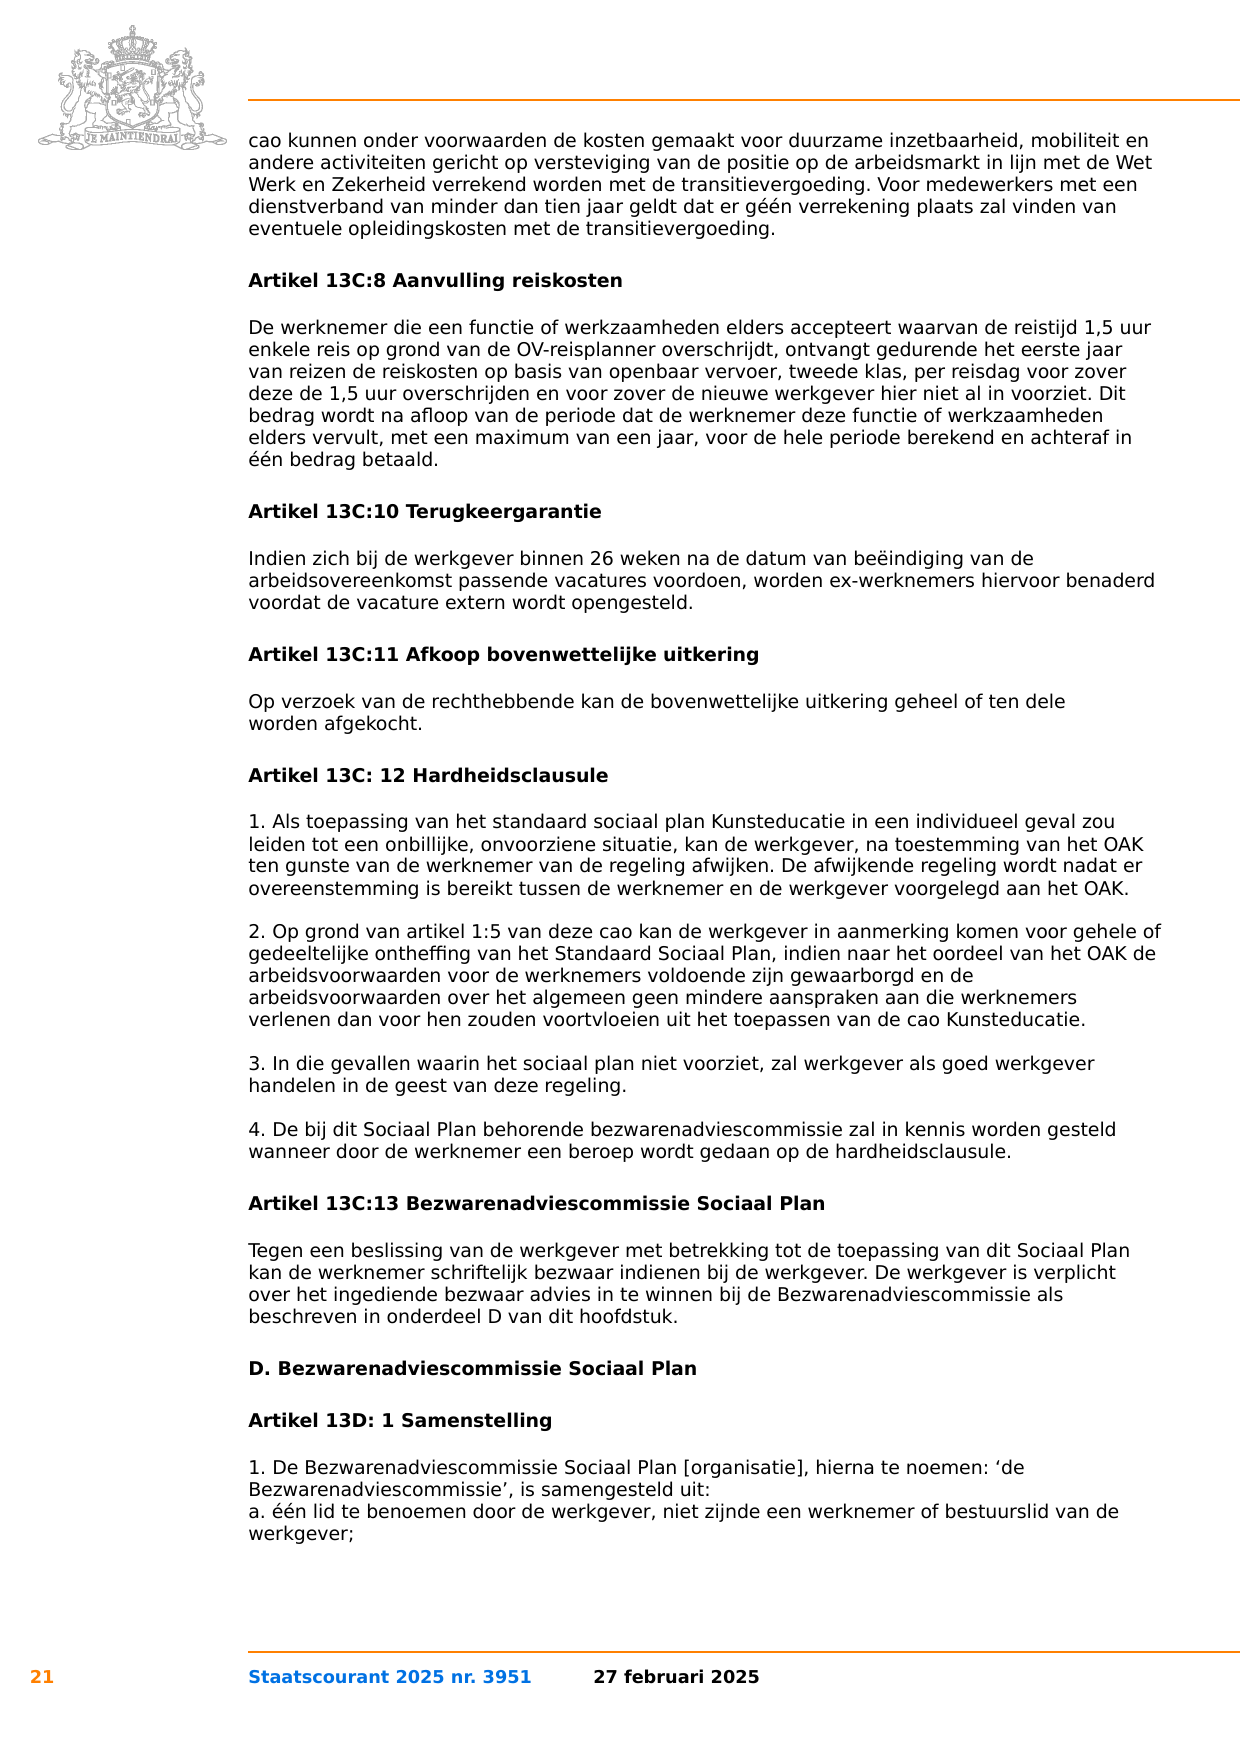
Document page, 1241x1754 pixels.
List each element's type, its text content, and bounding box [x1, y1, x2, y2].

subtitle D. Bezwarenadviescommissie Sociaal Plan [248, 1358, 1163, 1380]
text De werknemer die een functie of werkzaamheden elders accepteert waarvan de reistijd 1,5 uur enkele reis op grond van de OV-reisplanner overschrijdt, ontvangt gedurende het eerste jaar van reizen de reiskosten op basis van openbaar vervoer, tweede klas, per reisdag voor zover deze de 1,5 uur overschrijden en voor zover de nieuwe werkgever hier niet al in voorziet. Dit bedrag wordt na afloop van de periode dat de werknemer deze functie of werkzaamheden elders vervult, met een maximum van een jaar, voor de hele periode berekend en achteraf in één bedrag betaald. [248, 317, 1163, 471]
text 1. De Bezwarenadviescommissie Sociaal Plan [organisatie], hierna te noemen: ‘de Bezwarenadviescommissie’, is samengesteld uit: [248, 1457, 1163, 1501]
text a. één lid te benoemen door de werkgever, niet zijnde een werknemer of bestuurslid van de werkgever; [248, 1501, 1163, 1544]
subtitle Artikel 13D: 1 Samenstelling [248, 1410, 1163, 1432]
text Tegen een beslissing van de werkgever met betrekking tot de toepassing van dit Sociaal Plan kan de werknemer schriftelijk bezwaar indienen bij de werkgever. De werkgever is verplicht over het ingediende bezwaar advies in te winnen bij de Bezwarenadviescommissie als beschreven in onderdeel D van dit hoofdstuk. [248, 1240, 1163, 1328]
text Indien zich bij de werkgever binnen 26 weken na de datum van beëindiging van de arbeidsovereenkomst passende vacatures voordoen, worden ex-werknemers hiervoor benaderd voordat de vacature extern wordt opengesteld. [248, 548, 1163, 613]
subtitle Artikel 13C:10 Terugkeergarantie [248, 501, 1163, 523]
text worden afgekocht. [248, 712, 1163, 734]
text 4. De bij dit Sociaal Plan behorende bezwarenadviescommissie zal in kennis worden gesteld wanneer door de werknemer een beroep wordt gedaan op de hardheidsclausule. [248, 1119, 1163, 1163]
text 1. Als toepassing van het standaard sociaal plan Kunsteducatie in een individueel geval zou leiden tot een onbillijke, onvoorziene situatie, kan de werkgever, na toestemming van het OAK ten gunste van de werknemer van de regeling afwijken. De afwijkende regeling wordt nadat er overeenstemming is bereikt tussen de werknemer en de werkgever voorgelegd aan het OAK. [248, 811, 1163, 899]
text Op verzoek van de rechthebbende kan de bovenwettelijke uitkering geheel of ten dele [248, 691, 1163, 712]
picture [38, 25, 227, 150]
text 3. In die gevallen waarin het sociaal plan niet voorziet, zal werkgever als goed werkgever handelen in de geest van deze regeling. [248, 1053, 1163, 1097]
subtitle Artikel 13C:11 Afkoop bovenwettelijke uitkering [248, 643, 1163, 666]
subtitle Artikel 13C:13 Bezwarenadviescommissie Sociaal Plan [248, 1193, 1163, 1215]
text cao kunnen onder voorwaarden de kosten gemaakt voor duurzame inzetbaarheid, mobiliteit en andere activiteiten gericht op versteviging van de positie op de arbeidsmarkt in lijn met de Wet Werk en Zekerheid verrekend worden met de transitievergoeding. Voor medewerkers met een dienstverband van minder dan tien jaar geldt dat er géén verrekening plaats zal vinden van eventuele opleidingskosten met de transitievergoeding. [248, 130, 1163, 240]
text 2. Op grond van artikel 1:5 van deze cao kan de werkgever in aanmerking komen voor gehele of gedeeltelijke ontheffing van het Standaard Sociaal Plan, indien naar het oordeel van het OAK de arbeidsvoorwaarden voor de werknemers voldoende zijn gewaarborgd en de arbeidsvoorwaarden over het algemeen geen mindere aanspraken aan die werknemers verlenen dan voor hen zouden voortvloeien uit het toepassen van de cao Kunsteducatie. [248, 921, 1163, 1031]
subtitle Artikel 13C:8 Aanvulling reiskosten [248, 270, 1163, 292]
subtitle Artikel 13C: 12 Hardheidsclausule [248, 764, 1163, 786]
